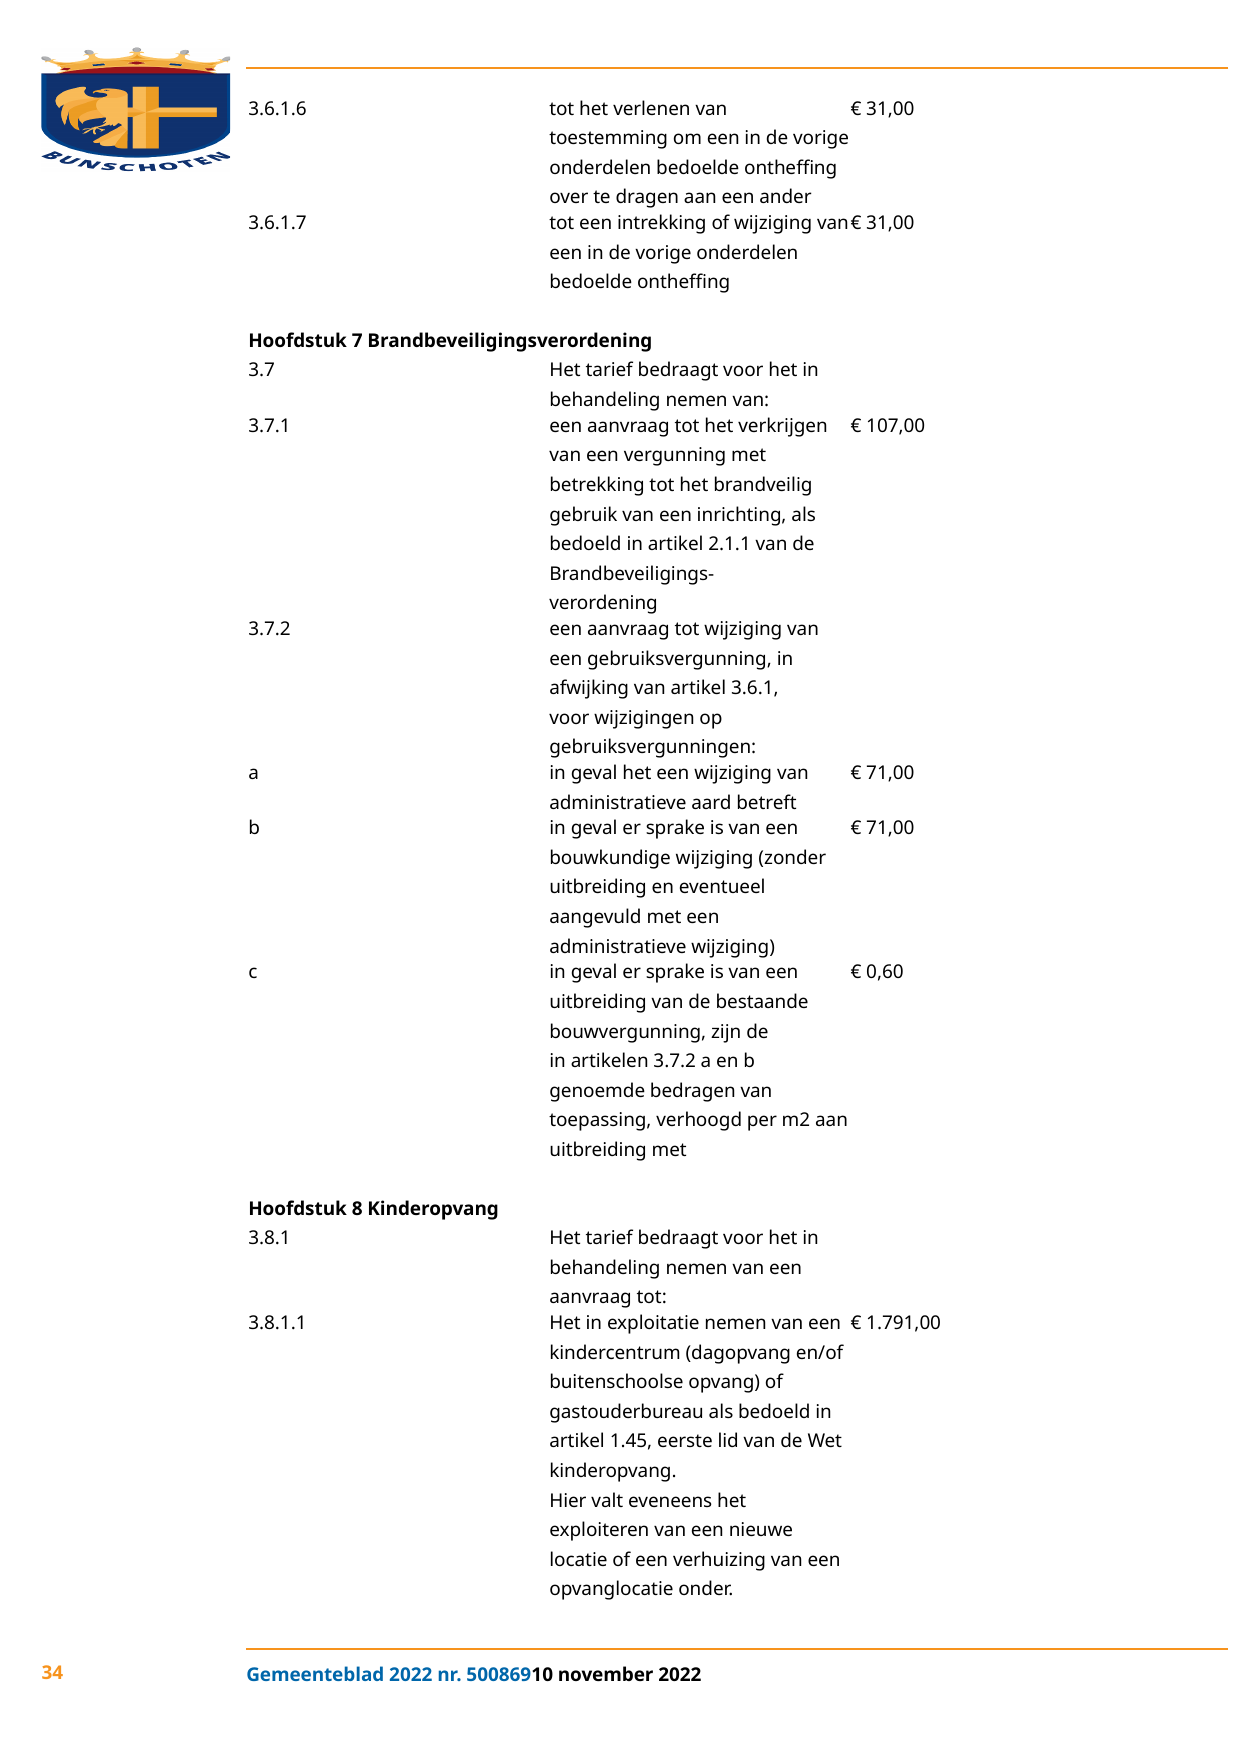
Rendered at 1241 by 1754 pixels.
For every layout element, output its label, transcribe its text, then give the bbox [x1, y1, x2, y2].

table_cell tot het verlenen van toestemming om een in de vorige onderdelen bedoelde ontheffing over te dragen aan een ander [549, 95, 850, 209]
table_cell 3.6.1.6 [248, 95, 549, 209]
table_cell 3.6.1.7 [248, 209, 549, 294]
table_cell 3.7.1 [248, 412, 549, 615]
table_cell € 1.791,00 [850, 1309, 1152, 1601]
table_header Het tarief bedraagt voor het in behandeling nemen van een aanvraag tot: [549, 1224, 850, 1309]
table_cell 3.8.1.1 [248, 1309, 549, 1601]
table_header 3.8.1 [248, 1224, 549, 1309]
table_cell € 71,00 [850, 759, 1152, 814]
table_cell een aanvraag tot het verkrijgen van een vergunning met betrekking tot het brandveilig gebruik van een inrichting, als bedoeld in artikel 2.1.1 van de Brandbeveiligings- verordening [549, 412, 850, 615]
table_cell [850, 615, 1152, 759]
table_cell c [248, 959, 549, 1162]
table_cell 3.7.2 [248, 615, 549, 759]
table_cell € 0,60 [850, 959, 1152, 1162]
table_cell € 31,00 [850, 95, 1152, 209]
table_cell in geval er sprake is van een bouwkundige wijziging (zonder uitbreiding en eventueel aangevuld met een administratieve wijziging) [549, 815, 850, 959]
table_cell b [248, 815, 549, 959]
table_header [850, 1224, 1152, 1309]
table_cell in geval er sprake is van een uitbreiding van de bestaande bouwvergunning, zijn de in artikelen 3.7.2 a en b genoemde bedragen van toepassing, verhoogd per m2 aan uitbreiding met [549, 959, 850, 1162]
table_cell € 71,00 [850, 815, 1152, 959]
text Hoofdstuk 7 Brandbeveiligingsverordening [248, 327, 1152, 353]
picture [41, 47, 231, 172]
text Hoofdstuk 8 Kinderopvang [248, 1195, 1152, 1220]
table_cell a [248, 759, 549, 814]
table_header 3.7 [248, 357, 549, 412]
table_cell tot een intrekking of wijziging van een in de vorige onderdelen bedoelde ontheffing [549, 209, 850, 294]
table_header Het tarief bedraagt voor het in behandeling nemen van: [549, 357, 850, 412]
table_cell in geval het een wijziging van administratieve aard betreft [549, 759, 850, 814]
table_cell € 31,00 [850, 209, 1152, 294]
table_cell € 107,00 [850, 412, 1152, 615]
table_cell een aanvraag tot wijziging van een gebruiksvergunning, in afwijking van artikel 3.6.1, voor wijzigingen op gebruiksvergunningen: [549, 615, 850, 759]
table_cell Het in exploitatie nemen van een kindercentrum (dagopvang en/of buitenschoolse opvang) of gastouderbureau als bedoeld in artikel 1.45, eerste lid van de Wet kinderopvang. Hier valt eveneens het exploiteren van een nieuwe locatie of een verhuizing van een opvanglocatie onder. [549, 1309, 850, 1601]
table_header [850, 357, 1152, 412]
